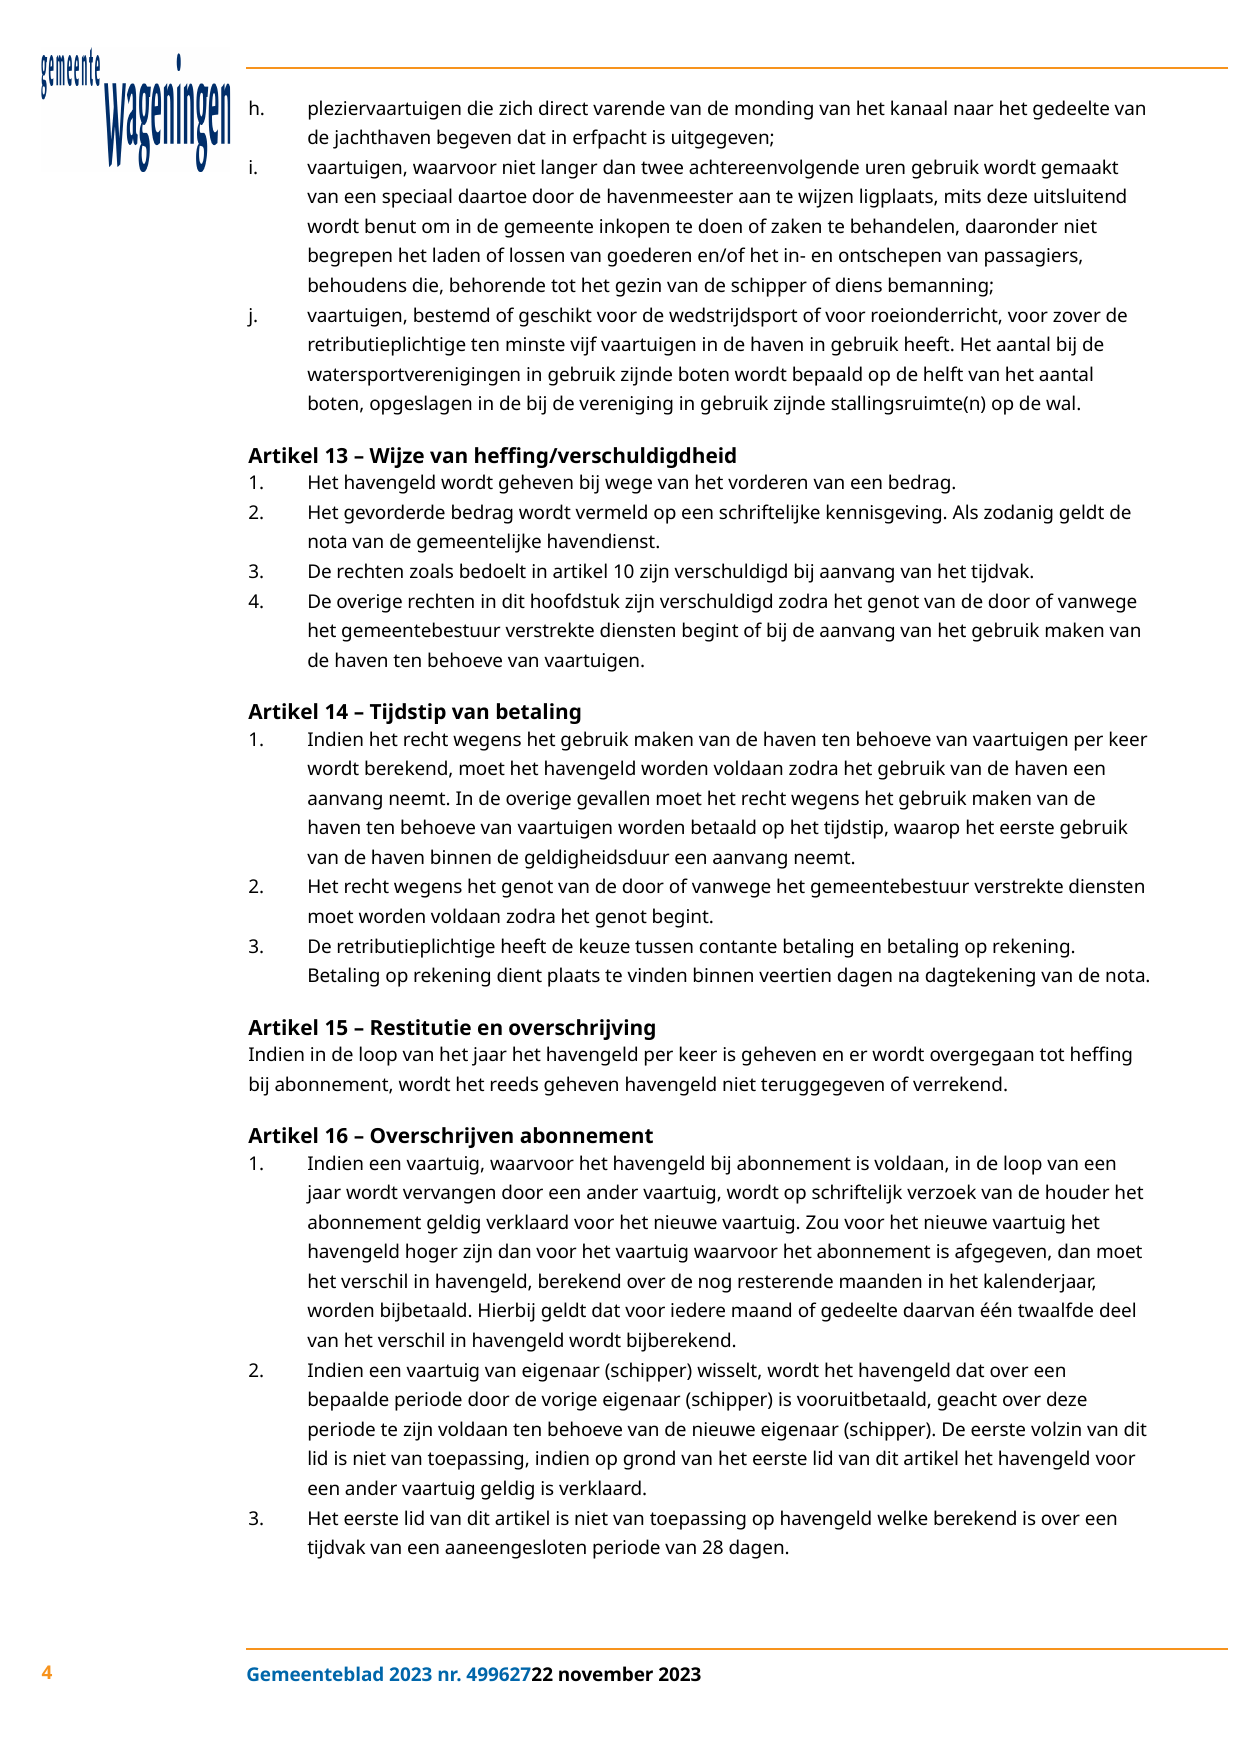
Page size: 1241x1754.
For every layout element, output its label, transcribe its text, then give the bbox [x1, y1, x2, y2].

list vaartuigen, waarvoor niet langer dan twee achtereenvolgende uren gebruik wordt gemaakt van een speciaal daartoe door de havenmeester aan te wijzen ligplaats, mits deze uitsluitend wordt benut om in de gemeente inkopen te doen of zaken te behandelen, daaronder niet begrepen het laden of lossen van goederen en/of het in- en ontschepen van passagiers, behoudens die, behorende tot het gezin van de schipper of diens bemanning; [248, 154, 1152, 298]
list De retributieplichtige heeft de keuze tussen contante betaling en betaling op rekening. Betaling op rekening dient plaats te vinden binnen veertien dagen na dagtekening van de nota. [248, 933, 1152, 988]
text Artikel 14 – Tijdstip van betaling [248, 697, 1152, 726]
list Indien een vaartuig van eigenaar (schipper) wisselt, wordt het havengeld dat over een bepaalde periode door de vorige eigenaar (schipper) is vooruitbetaald, geacht over deze periode te zijn voldaan ten behoeve van de nieuwe eigenaar (schipper). De eerste volzin van dit lid is niet van toepassing, indien op grond van het eerste lid van dit artikel het havengeld voor een ander vaartuig geldig is verklaard. [248, 1357, 1152, 1501]
list De overige rechten in dit hoofdstuk zijn verschuldigd zodra het genot van de door of vanwege het gemeentebestuur verstrekte diensten begint of bij de aanvang van het gebruik maken van de haven ten behoeve van vaartuigen. [248, 588, 1152, 673]
list Het eerste lid van dit artikel is niet van toepassing op havengeld welke berekend is over een tijdvak van een aaneengesloten periode van 28 dagen. [248, 1505, 1152, 1560]
picture [41, 47, 231, 172]
list Het gevorderde bedrag wordt vermeld op een schriftelijke kennisgeving. Als zodanig geldt de nota van de gemeentelijke havendienst. [248, 499, 1152, 554]
text Indien in de loop van het jaar het havengeld per keer is geheven en er wordt overgegaan tot heffing bij abonnement, wordt het reeds geheven havengeld niet teruggegeven of verrekend. [248, 1041, 1152, 1097]
list pleziervaartuigen die zich direct varende van de monding van het kanaal naar het gedeelte van de jachthaven begeven dat in erfpacht is uitgegeven; [248, 95, 1152, 150]
list Het recht wegens het genot van de door of vanwege het gemeentebestuur verstrekte diensten moet worden voldaan zodra het genot begint. [248, 874, 1152, 929]
list De rechten zoals bedoelt in artikel 10 zijn verschuldigd bij aanvang van het tijdvak. [248, 558, 1152, 584]
list Indien een vaartuig, waarvoor het havengeld bij abonnement is voldaan, in de loop van een jaar wordt vervangen door een ander vaartuig, wordt op schriftelijk verzoek van de houder het abonnement geldig verklaard voor het nieuwe vaartuig. Zou voor het nieuwe vaartuig het havengeld hoger zijn dan voor het vaartuig waarvoor het abonnement is afgegeven, dan moet het verschil in havengeld, berekend over de nog resterende maanden in het kalenderjaar, worden bijbetaald. Hierbij geldt dat voor iedere maand of gedeelte daarvan één twaalfde deel van het verschil in havengeld wordt bijberekend. [248, 1150, 1152, 1353]
text Artikel 13 – Wijze van heffing/verschuldigdheid [248, 441, 1152, 469]
list Het havengeld wordt geheven bij wege van het vorderen van een bedrag. [248, 469, 1152, 495]
list Indien het recht wegens het gebruik maken van de haven ten behoeve van vaartuigen per keer wordt berekend, moet het havengeld worden voldaan zodra het gebruik van de haven een aanvang neemt. In de overige gevallen moet het recht wegens het gebruik maken van de haven ten behoeve van vaartuigen worden betaald op het tijdstip, waarop het eerste gebruik van de haven binnen de geldigheidsduur een aanvang neemt. [248, 726, 1152, 870]
text Artikel 16 – Overschrijven abonnement [248, 1121, 1152, 1150]
list vaartuigen, bestemd of geschikt voor de wedstrijdsport of voor roeionderricht, voor zover de retributieplichtige ten minste vijf vaartuigen in de haven in gebruik heeft. Het aantal bij de watersportverenigingen in gebruik zijnde boten wordt bepaald op de helft van het aantal boten, opgeslagen in de bij de vereniging in gebruik zijnde stallingsruimte(n) op de wal. [248, 302, 1152, 416]
text Artikel 15 – Restitutie en overschrijving [248, 1013, 1152, 1041]
